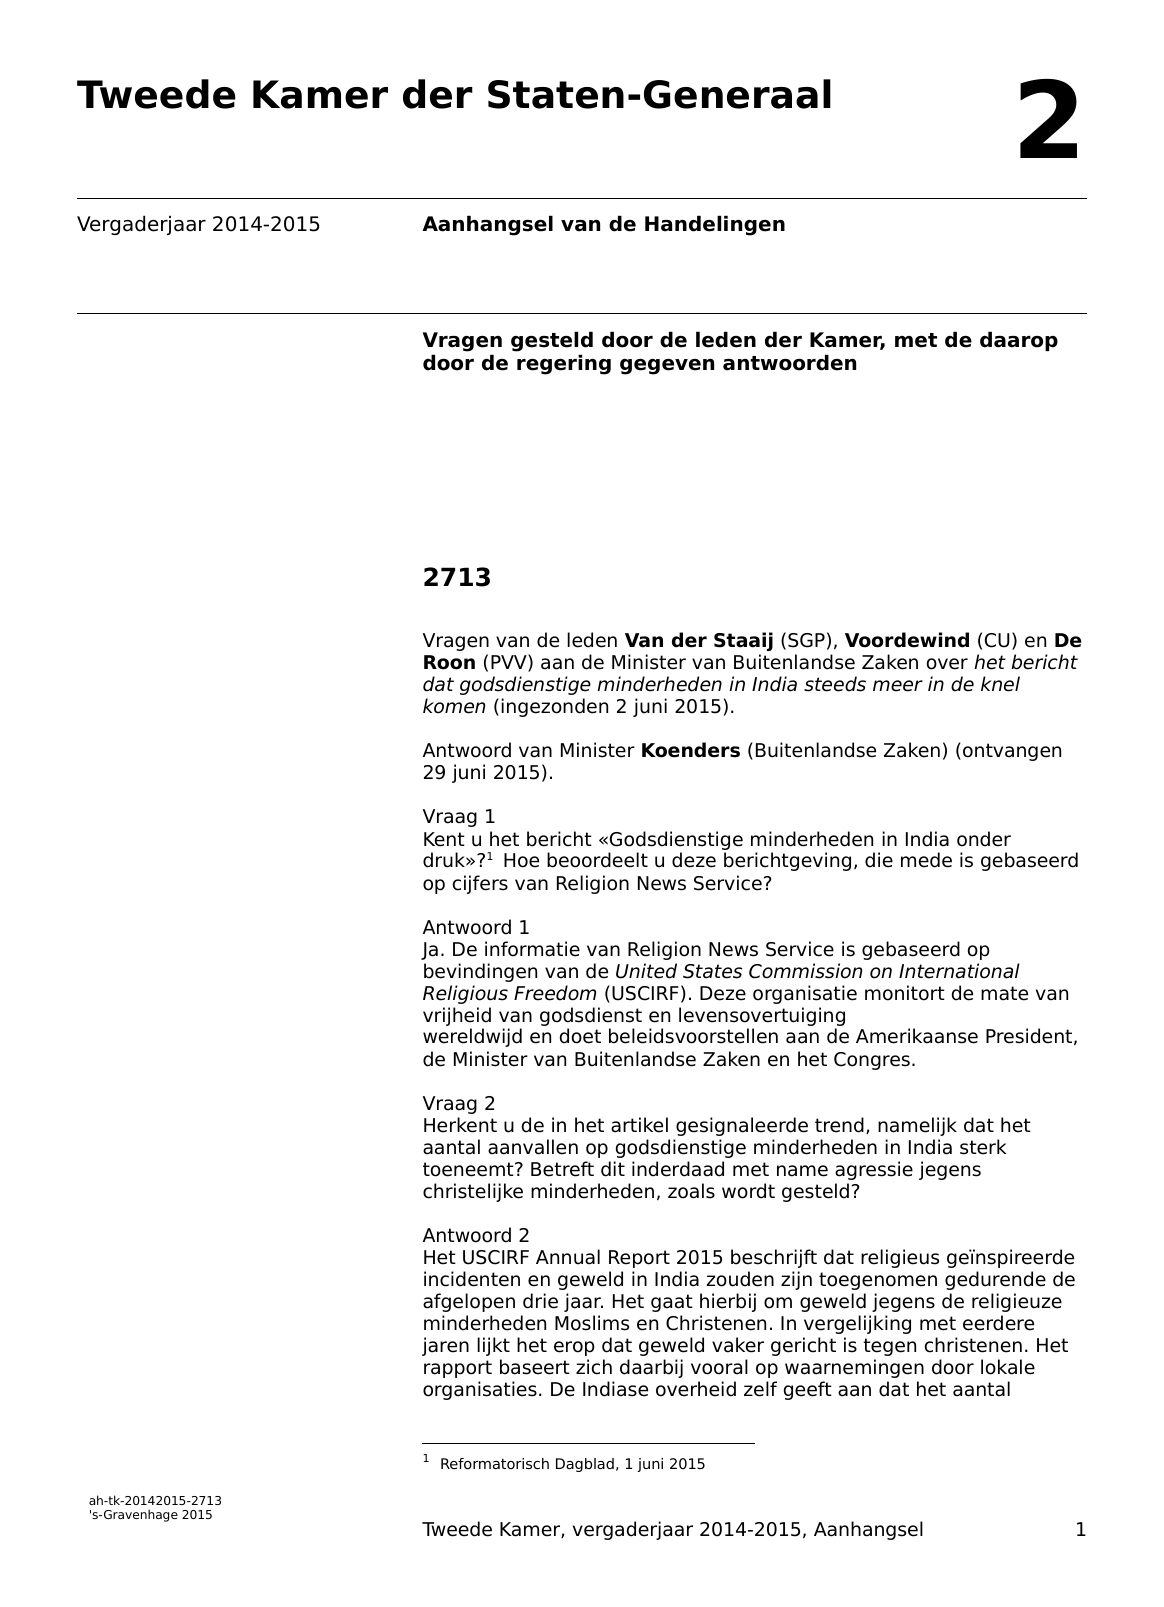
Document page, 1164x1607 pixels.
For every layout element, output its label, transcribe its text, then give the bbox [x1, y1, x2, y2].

text Vraag 1 [422, 806, 1087, 828]
text Reformatorisch Dagblad, 1 juni 2015 [422, 1452, 1087, 1474]
text Antwoord 2 [422, 1225, 1087, 1247]
table_cell Vragen gesteld door de leden der Kamer, met de daarop door de regering gegeven antwoorden [422, 314, 1087, 375]
text Ja. De informatie van Religion News Service is gebaseerd op bevindingen van de United States Commission on International Religious Freedom (USCIRF). Deze organisatie monitort de mate van vrijheid van godsdienst en levensovertuiging [422, 938, 1087, 1026]
text Vraag 2 [422, 1093, 1087, 1114]
table_header 2 [886, 59, 1087, 198]
table_cell [77, 314, 422, 375]
table_cell Vergaderjaar 2014-2015 [77, 199, 422, 313]
text Het USCIRF Annual Report 2015 beschrijft dat religieus geïnspireerde incidenten en geweld in India zouden zijn toegenomen gedurende de afgelopen drie jaar. Het gaat hierbij om geweld jegens de religieuze minderheden Moslims en Christenen. In vergelijking met eerdere jaren lijkt het erop dat geweld vaker gericht is tegen christenen. Het rapport baseert zich daarbij vooral op waarnemingen door lokale organisaties. De Indiase overheid zelf geeft aan dat het aantal [422, 1247, 1087, 1401]
table_cell Aanhangsel van de Handelingen [422, 199, 1087, 313]
text Antwoord van Minister Koenders (Buitenlandse Zaken) (ontvangen 29 juni 2015). [422, 740, 1087, 784]
text ah-tk-20142015-2713 [88, 1494, 323, 1508]
text Vragen van de leden Van der Staaij (SGP), Voordewind (CU) en De Roon (PVV) aan de Minister van Buitenlandse Zaken over het bericht dat godsdienstige minderheden in India steeds meer in de knel komen (ingezonden 2 juni 2015). [422, 630, 1087, 718]
text wereldwijd en doet beleidsvoorstellen aan de Amerikaanse President, de Minister van Buitenlandse Zaken en het Congres. [422, 1026, 1087, 1070]
table_header Tweede Kamer der Staten-Generaal [77, 59, 886, 198]
text 2713 [422, 563, 1087, 592]
text Herkent u de in het artikel gesignaleerde trend, namelijk dat het aantal aanvallen op godsdienstige minderheden in India sterk toeneemt? Betreft dit inderdaad met name agressie jegens christelijke minderheden, zoals wordt gesteld? [422, 1114, 1087, 1202]
text 's-Gravenhage 2015 [88, 1508, 323, 1522]
text Antwoord 1 [422, 917, 1087, 938]
text Kent u het bericht «Godsdienstige minderheden in India onder druk»? Hoe beoordeelt u deze berichtgeving, die mede is gebaseerd op cijfers van Religion News Service? [422, 828, 1087, 894]
